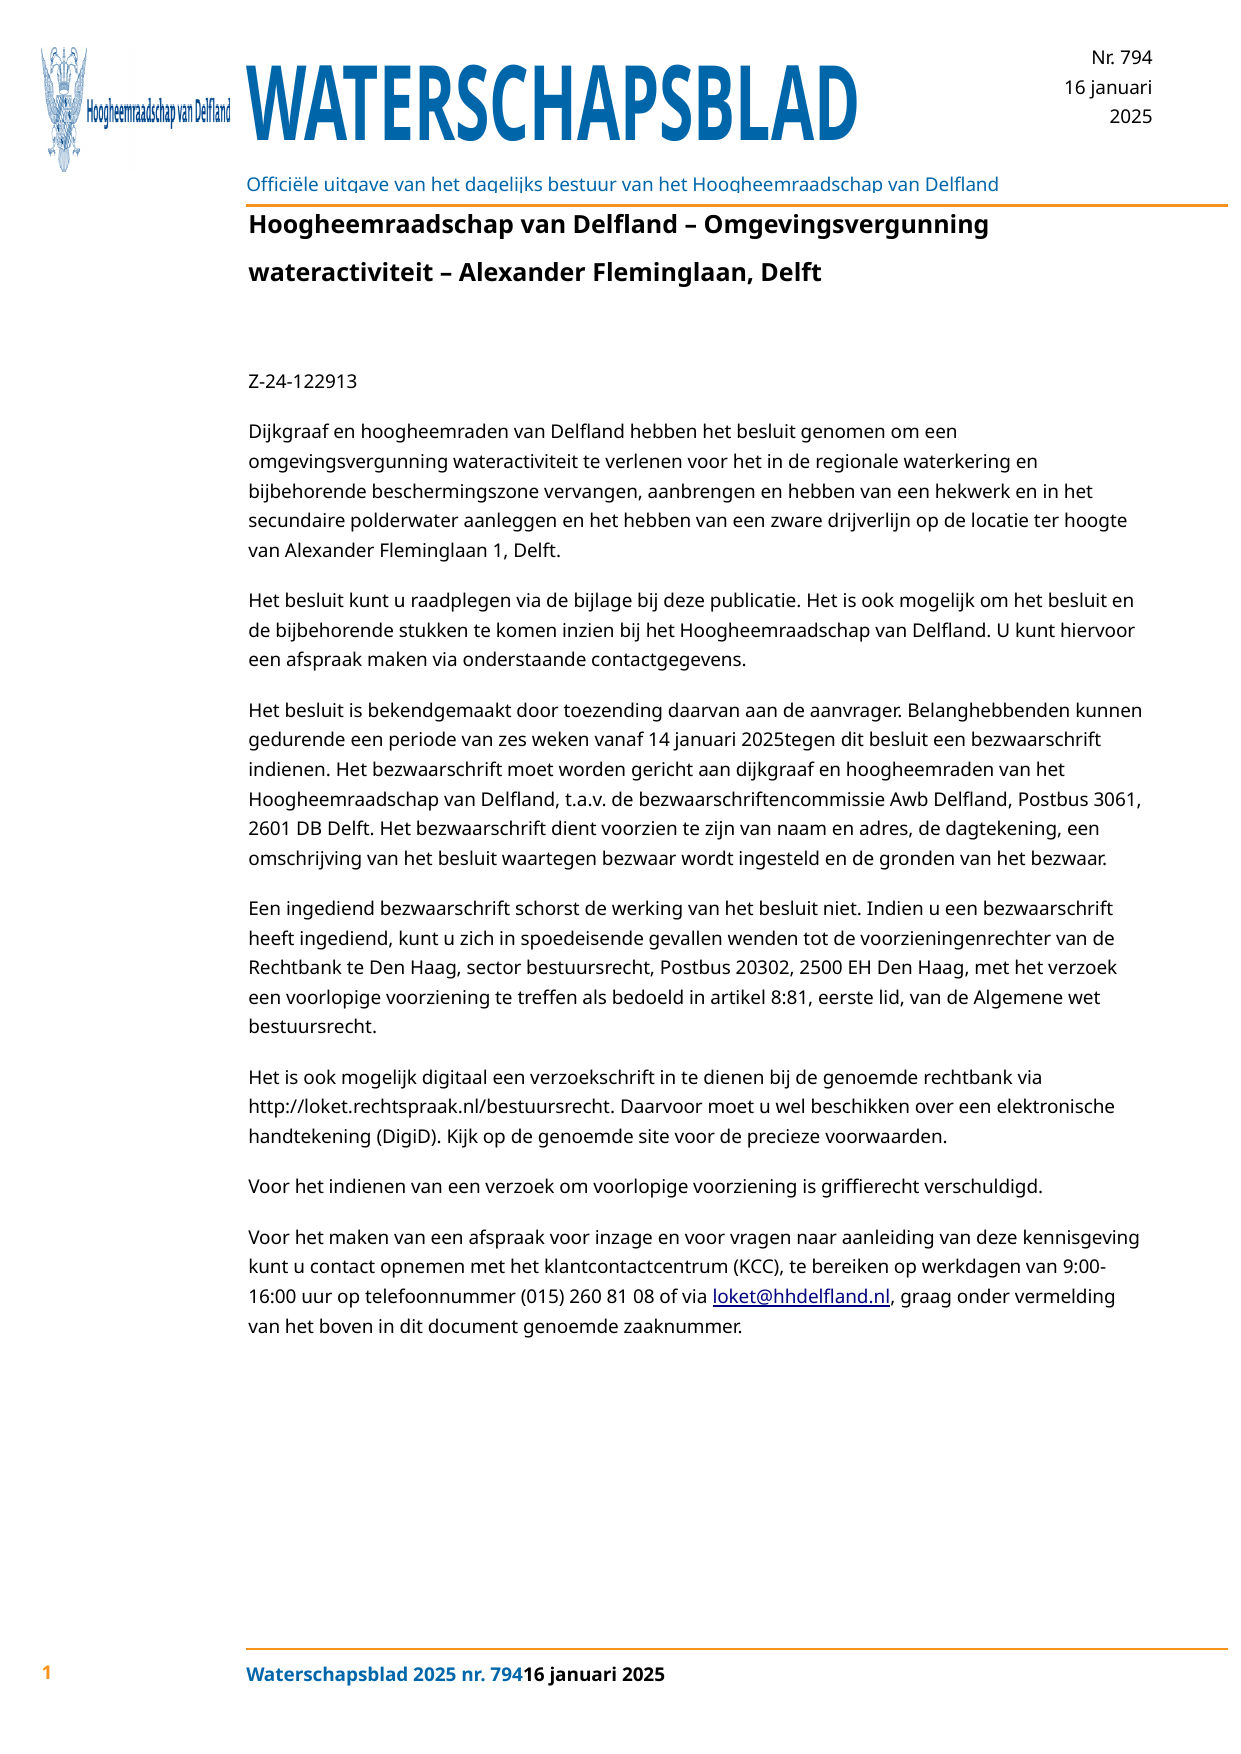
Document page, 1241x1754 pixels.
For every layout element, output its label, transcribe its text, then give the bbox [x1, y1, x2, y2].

text Het besluit is bekendgemaakt door toezending daarvan aan de aanvrager. Belanghebbenden kunnen gedurende een periode van zes weken vanaf 14 januari 2025tegen dit besluit een bezwaarschrift indienen. Het bezwaarschrift moet worden gericht aan dijkgraaf en hoogheemraden van het Hoogheemraadschap van Delfland, t.a.v. de bezwaarschriftencommissie Awb Delfland, Postbus 3061, 2601 DB Delft. Het bezwaarschrift dient voorzien te zijn van naam en adres, de dagtekening, een omschrijving van het besluit waartegen bezwaar wordt ingesteld en de gronden van het bezwaar. [248, 697, 1152, 871]
text Het is ook mogelijk digitaal een verzoekschrift in te dienen bij de genoemde rechtbank via http://loket.rechtspraak.nl/bestuursrecht. Daarvoor moet u wel beschikken over een elektronische handtekening (DigiD). Kijk op de genoemde site voor de precieze voorwaarden. [248, 1064, 1152, 1149]
text Het besluit kunt u raadplegen via de bijlage bij deze publicatie. Het is ook mogelijk om het besluit en de bijbehorende stukken te komen inzien bij het Hoogheemraadschap van Delfland. U kunt hiervoor een afspraak maken via onderstaande contactgegevens. [248, 587, 1152, 672]
text Voor het indienen van een verzoek om voorlopige voorziening is griffierecht verschuldigd. [248, 1174, 1152, 1199]
text Een ingediend bezwaarschrift schorst de werking van het besluit niet. Indien u een bezwaarschrift heeft ingediend, kunt u zich in spoedeisende gevallen wenden tot de voorzieningenrechter van de Rechtbank te Den Haag, sector bestuursrecht, Postbus 20302, 2500 EH Den Haag, met het verzoek een voorlopige voorziening te treffen als bedoeld in artikel 8:81, eerste lid, van de Algemene wet bestuursrecht. [248, 895, 1152, 1039]
picture [41, 47, 231, 172]
text Hoogheemraadschap van Delfland – Omgevingsvergunning wateractiviteit – Alexander Fleminglaan, Delft [248, 207, 1152, 288]
text Voor het maken van een afspraak voor inzage en voor vragen naar aanleiding van deze kennisgeving kunt u contact opnemen met het klantcontactcentrum (KCC), te bereiken op werkdagen van 9:00-16:00 uur op telefoonnummer (015) 260 81 08 of via loket@hhdelfland.nl, graag onder vermelding van het boven in dit document genoemde zaaknummer. [248, 1224, 1152, 1339]
text Z-24-122913 [248, 368, 1152, 394]
text Dijkgraaf en hoogheemraden van Delfland hebben het besluit genomen om een omgevingsvergunning wateractiviteit te verlenen voor het in de regionale waterkering en bijbehorende beschermingszone vervangen, aanbrengen en hebben van een hekwerk en in het secundaire polderwater aanleggen en het hebben van een zware drijverlijn op de locatie ter hoogte van Alexander Fleminglaan 1, Delft. [248, 419, 1152, 563]
